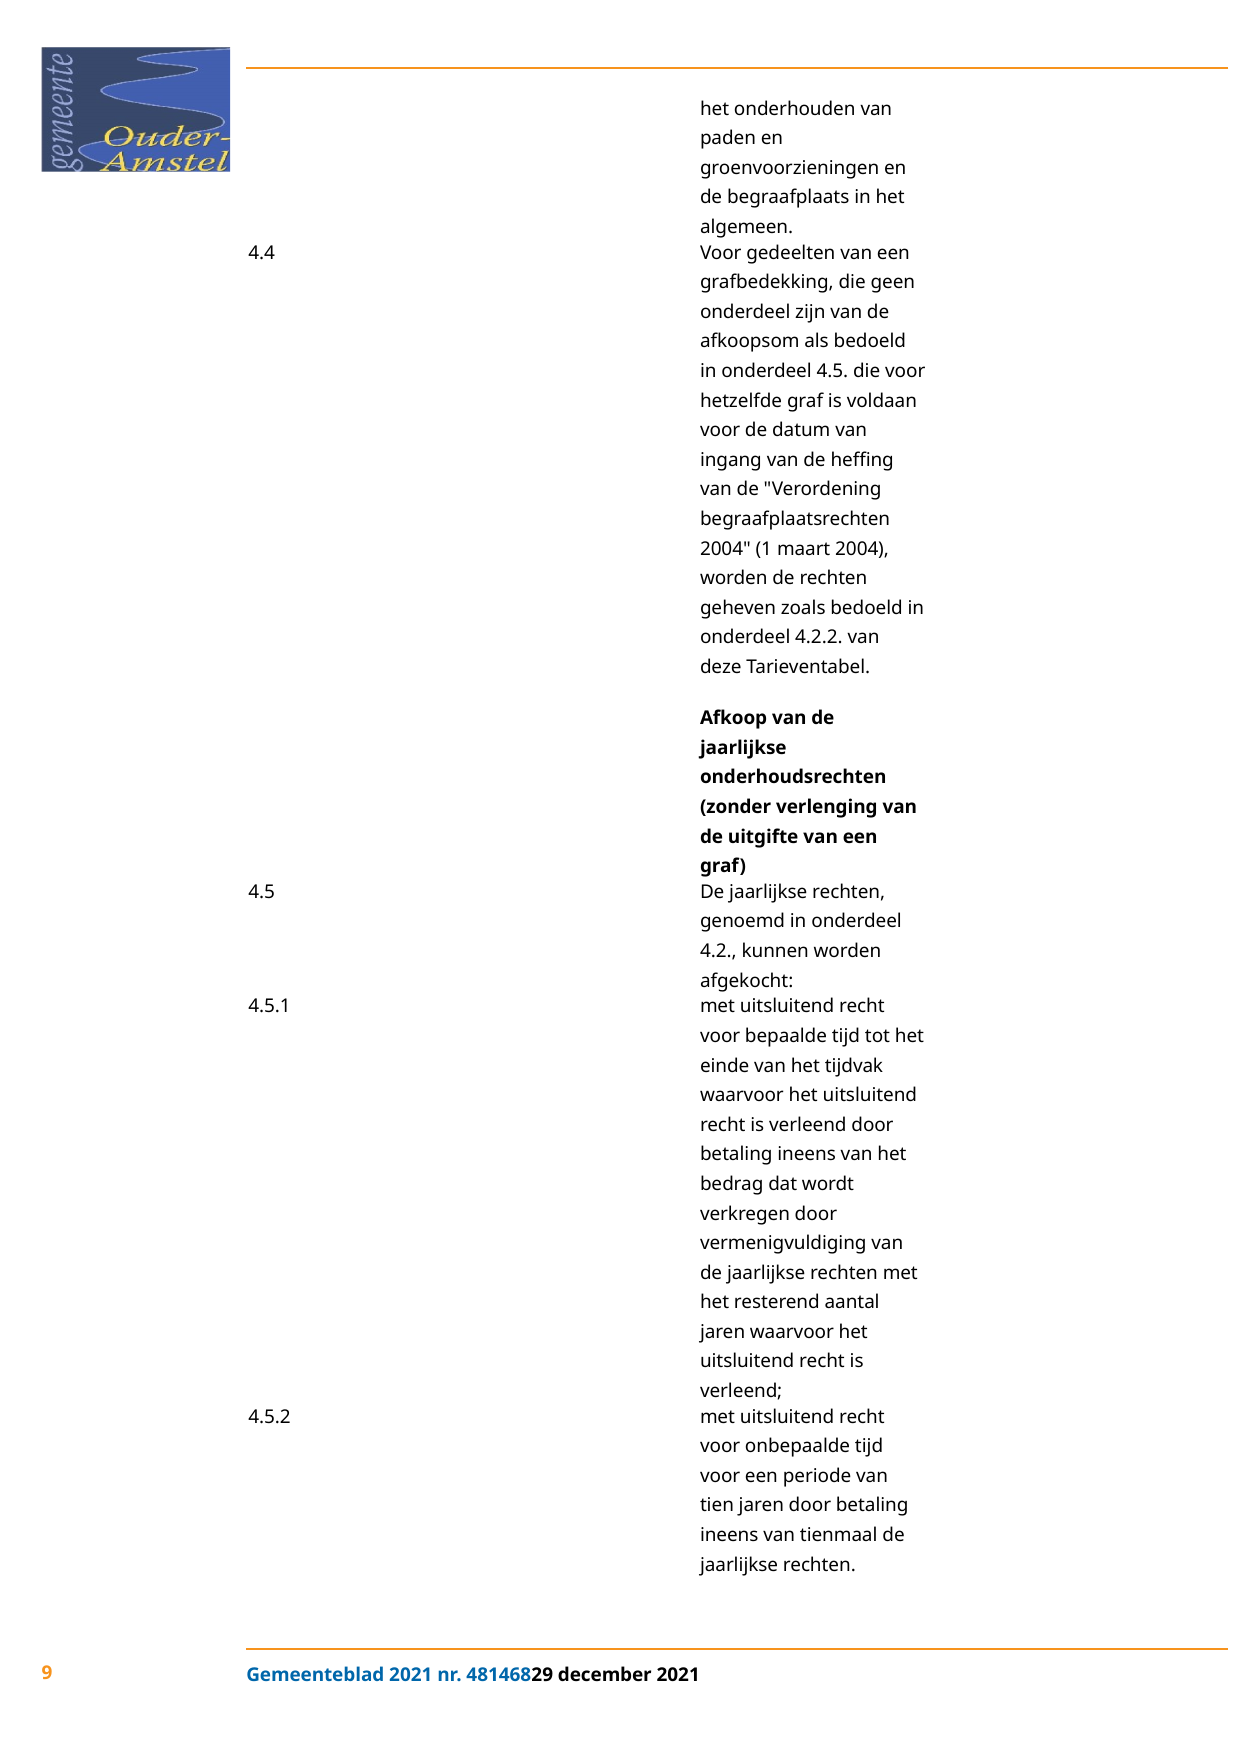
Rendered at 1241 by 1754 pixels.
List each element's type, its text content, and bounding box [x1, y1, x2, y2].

table_cell het onderhouden van paden en groenvoorzieningen en de begraafplaats in het algemeen. [700, 95, 926, 239]
table_cell [474, 1577, 700, 1602]
table_cell [926, 705, 1152, 878]
picture [41, 47, 231, 172]
table_cell [926, 679, 1152, 704]
table_cell met uitsluitend recht voor bepaalde tijd tot het einde van het tijdvak waarvoor het uitsluitend recht is verleend door betaling ineens van het bedrag dat wordt verkregen door vermenigvuldiging van de jaarlijkse rechten met het resterend aantal jaren waarvoor het uitsluitend recht is verleend; [700, 993, 926, 1403]
table_cell [248, 679, 474, 704]
table_cell [474, 993, 700, 1403]
table_cell [474, 878, 700, 993]
table_cell [700, 1577, 926, 1602]
table_cell [248, 95, 474, 239]
table_cell Voor gedeelten van een grafbedekking, die geen onderdeel zijn van de afkoopsom als bedoeld in onderdeel 4.5. die voor hetzelfde graf is voldaan voor de datum van ingang van de heffing van de "Verordening begraafplaatsrechten 2004" (1 maart 2004), worden de rechten geheven zoals bedoeld in onderdeel 4.2.2. van deze Tarieventabel. [700, 239, 926, 679]
table_cell [474, 705, 700, 878]
table_cell met uitsluitend recht voor onbepaalde tijd voor een periode van tien jaren door betaling ineens van tienmaal de jaarlijkse rechten. [700, 1403, 926, 1577]
table_cell [926, 95, 1152, 239]
table_cell [926, 239, 1152, 679]
table_cell [700, 679, 926, 704]
table_cell [926, 1577, 1152, 1602]
table_cell 4.5.1 [248, 993, 474, 1403]
table_cell 4.5.2 [248, 1403, 474, 1577]
table_cell [248, 705, 474, 878]
table_cell [474, 95, 700, 239]
table_cell Afkoop van de jaarlijkse onderhoudsrechten (zonder verlenging van de uitgifte van een graf) [700, 705, 926, 878]
table_cell De jaarlijkse rechten, genoemd in onderdeel 4.2., kunnen worden afgekocht: [700, 878, 926, 993]
table_cell 4.5 [248, 878, 474, 993]
table_cell [474, 239, 700, 679]
table_cell [926, 1403, 1152, 1577]
table_cell 4.4 [248, 239, 474, 679]
table_cell [926, 993, 1152, 1403]
table_cell [474, 1403, 700, 1577]
table_cell [926, 878, 1152, 993]
table_cell [474, 679, 700, 704]
table_cell [248, 1577, 474, 1602]
